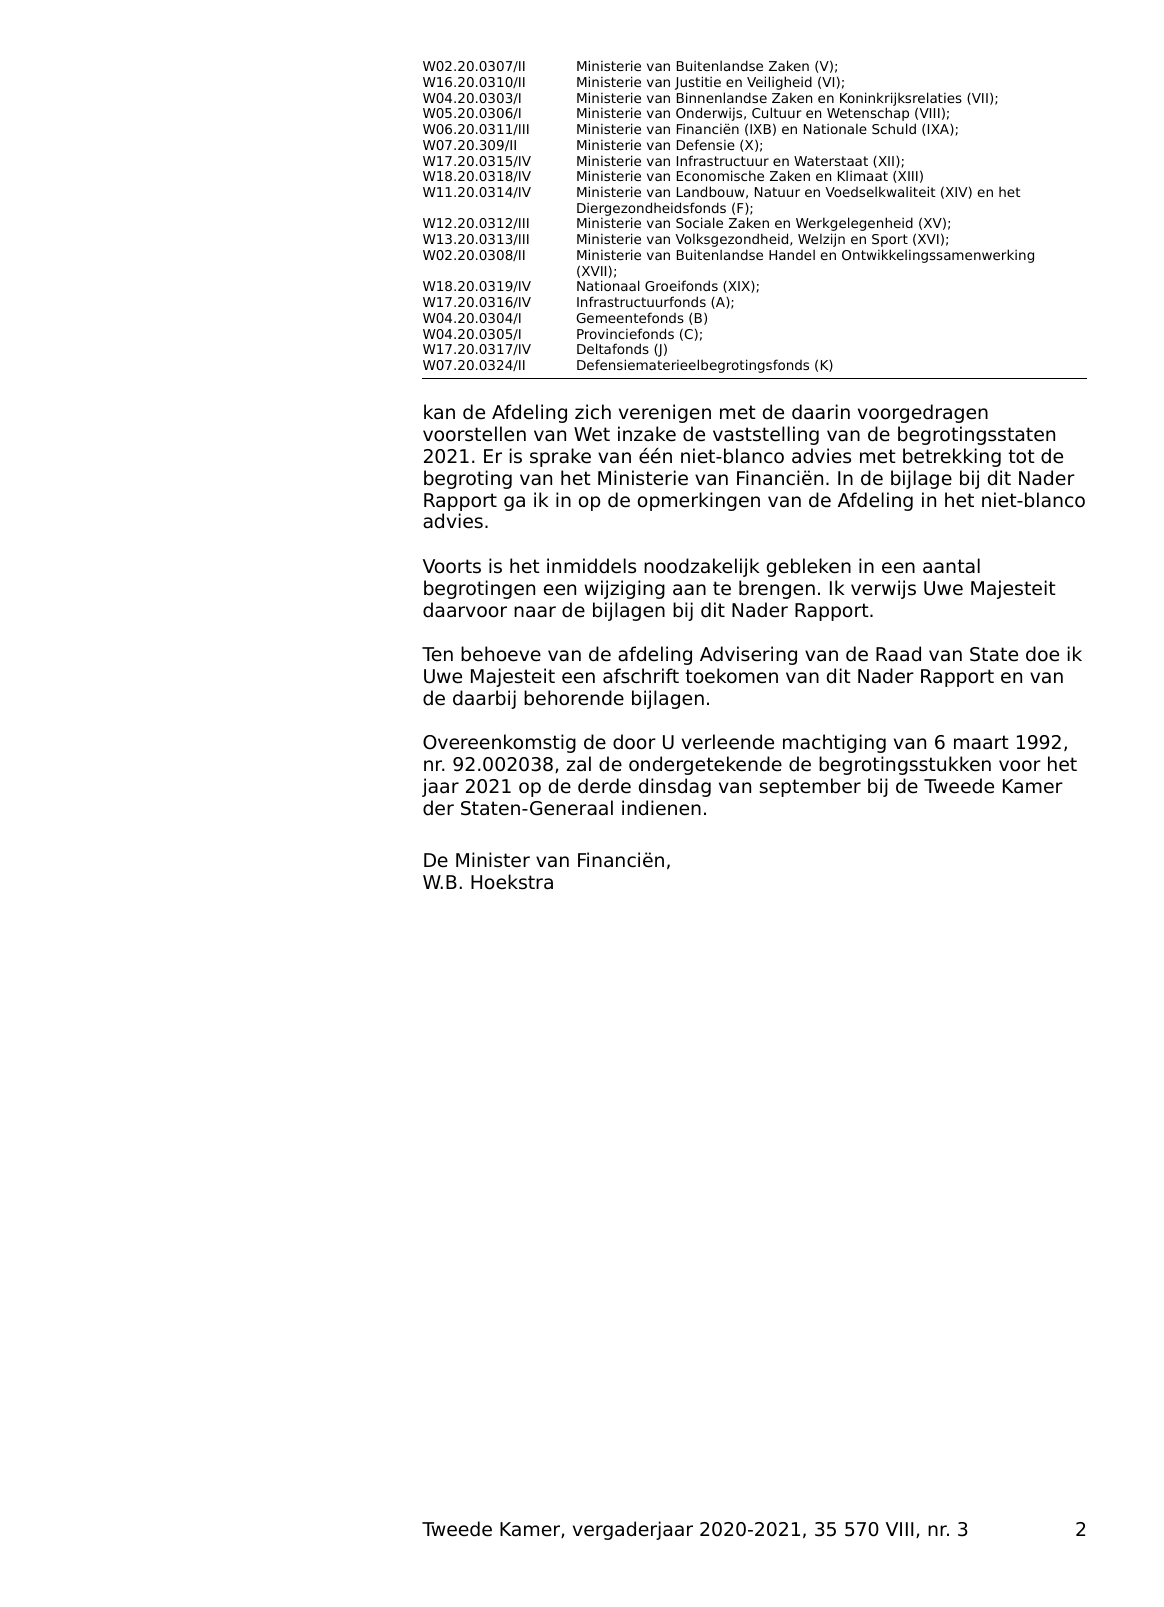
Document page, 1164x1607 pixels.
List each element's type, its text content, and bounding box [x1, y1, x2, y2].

table_cell W11.20.0314/IV [422, 185, 570, 216]
table_cell W06.20.0311/III [422, 122, 570, 138]
table_cell W04.20.0303/I [422, 91, 570, 106]
text kan de Afdeling zich verenigen met de daarin voorgedragen voorstellen van Wet inzake de vaststelling van de begrotingsstaten 2021. Er is sprake van één niet-blanco advies met betrekking tot de begroting van het Ministerie van Financiën. In de bijlage bij dit Nader Rapport ga ik in op de opmerkingen van de Afdeling in het niet-blanco advies. [422, 402, 1087, 533]
table_cell Infrastructuurfonds (A); [570, 295, 1087, 311]
table_cell Defensiematerieelbegrotingsfonds (K) [570, 358, 1087, 378]
table_cell Ministerie van Financiën (IXB) en Nationale Schuld (IXA); [570, 122, 1087, 138]
table_cell W02.20.0307/II [422, 59, 570, 75]
table_cell W12.20.0312/III [422, 216, 570, 232]
table_cell W17.20.0317/IV [422, 342, 570, 358]
table_cell W04.20.0305/I [422, 326, 570, 342]
text Voorts is het inmiddels noodzakelijk gebleken in een aantal begrotingen een wijziging aan te brengen. Ik verwijs Uwe Majesteit daarvoor naar de bijlagen bij dit Nader Rapport. [422, 556, 1087, 622]
table_cell Ministerie van Justitie en Veiligheid (VI); [570, 75, 1087, 91]
table_cell W17.20.0315/IV [422, 154, 570, 169]
table_cell W02.20.0308/II [422, 248, 570, 279]
table_cell W04.20.0304/I [422, 311, 570, 326]
table_cell W18.20.0319/IV [422, 279, 570, 295]
text De Minister van Financiën, W.B. Hoekstra [422, 850, 1087, 894]
table_cell Ministerie van Economische Zaken en Klimaat (XIII) [570, 169, 1087, 185]
table_cell Ministerie van Defensie (X); [570, 138, 1087, 153]
table_cell Ministerie van Onderwijs, Cultuur en Wetenschap (VIII); [570, 106, 1087, 122]
text Overeenkomstig de door U verleende machtiging van 6 maart 1992, nr. 92.002038, zal de ondergetekende de begrotingsstukken voor het jaar 2021 op de derde dinsdag van september bij de Tweede Kamer der Staten-Generaal indienen. [422, 732, 1087, 820]
table_cell Ministerie van Landbouw, Natuur en Voedselkwaliteit (XIV) en het Diergezondheidsfonds (F); [570, 185, 1087, 216]
table_cell W17.20.0316/IV [422, 295, 570, 311]
table_cell W07.20.309/II [422, 138, 570, 153]
table_cell W05.20.0306/I [422, 106, 570, 122]
table_cell Provinciefonds (C); [570, 326, 1087, 342]
table_cell Deltafonds (J) [570, 342, 1087, 358]
table_cell Ministerie van Buitenlandse Zaken (V); [570, 59, 1087, 75]
table_cell Ministerie van Sociale Zaken en Werkgelegenheid (XV); [570, 216, 1087, 232]
table_cell W18.20.0318/IV [422, 169, 570, 185]
table_cell Gemeentefonds (B) [570, 311, 1087, 326]
table_cell Ministerie van Infrastructuur en Waterstaat (XII); [570, 154, 1087, 169]
table_cell W07.20.0324/II [422, 358, 570, 378]
table_cell Nationaal Groeifonds (XIX); [570, 279, 1087, 295]
table_cell Ministerie van Binnenlandse Zaken en Koninkrijksrelaties (VII); [570, 91, 1087, 106]
table_cell Ministerie van Buitenlandse Handel en Ontwikkelingssamenwerking (XVII); [570, 248, 1087, 279]
text Ten behoeve van de afdeling Advisering van de Raad van State doe ik Uwe Majesteit een afschrift toekomen van dit Nader Rapport en van de daarbij behorende bijlagen. [422, 644, 1087, 710]
table_cell W13.20.0313/III [422, 232, 570, 248]
table_cell W16.20.0310/II [422, 75, 570, 91]
table_cell Ministerie van Volksgezondheid, Welzijn en Sport (XVI); [570, 232, 1087, 248]
